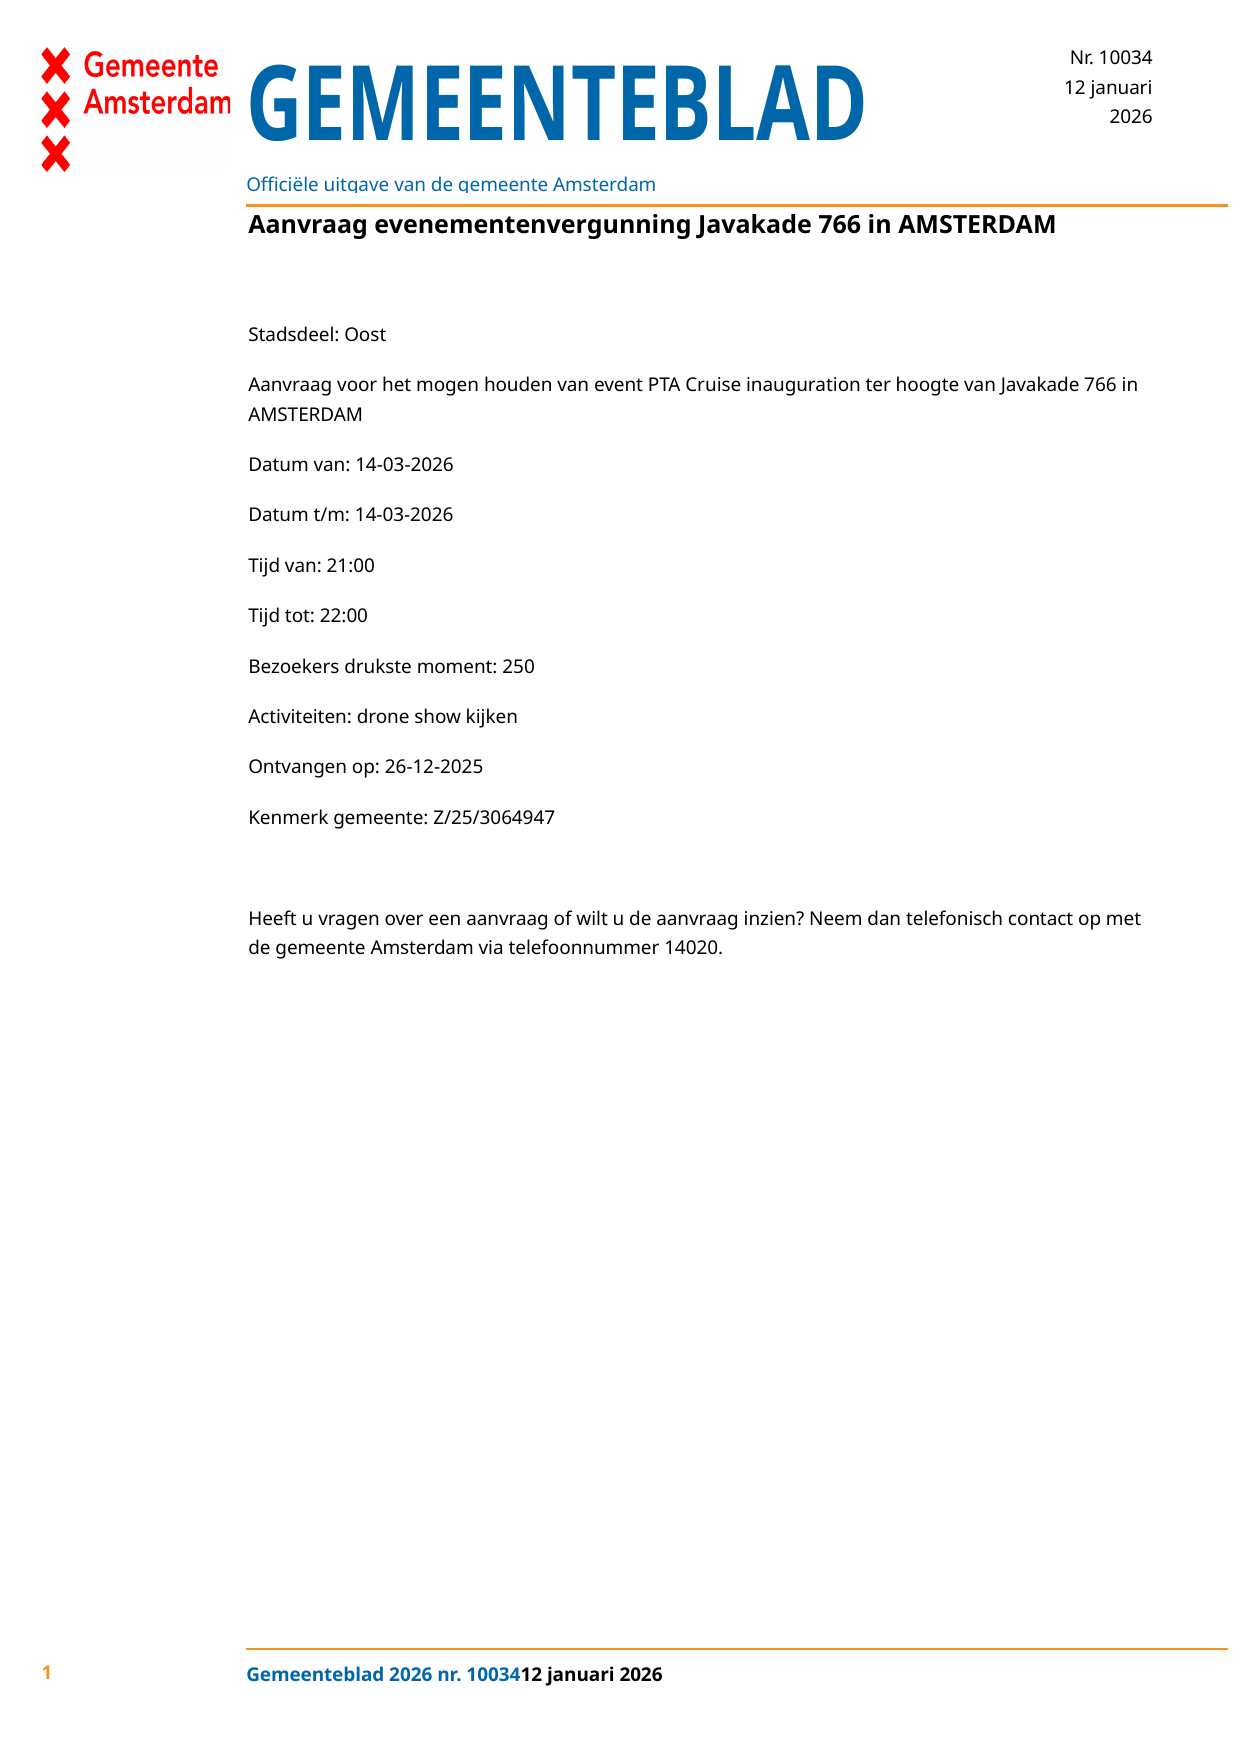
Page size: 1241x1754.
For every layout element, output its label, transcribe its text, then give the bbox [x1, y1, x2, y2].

text Datum van: 14-03-2026 [248, 451, 1152, 477]
text Bezoekers drukste moment: 250 [248, 653, 1152, 678]
text Tijd tot: 22:00 [248, 602, 1152, 628]
text Aanvraag voor het mogen houden van event PTA Cruise inauguration ter hoogte van Javakade 766 in AMSTERDAM [248, 371, 1152, 426]
text Heeft u vragen over een aanvraag of wilt u de aanvraag inzien? Neem dan telefonisch contact op met de gemeente Amsterdam via telefoonnummer 14020. [248, 905, 1152, 960]
text Aanvraag evenementenvergunning Javakade 766 in AMSTERDAM [248, 207, 1152, 241]
text Ontvangen op: 26-12-2025 [248, 754, 1152, 779]
text Kenmerk gemeente: Z/25/3064947 [248, 804, 1152, 830]
text Tijd van: 21:00 [248, 552, 1152, 578]
text Stadsdeel: Oost [248, 321, 1152, 346]
picture [41, 47, 231, 172]
text Activiteiten: drone show kijken [248, 703, 1152, 729]
text Datum t/m: 14-03-2026 [248, 502, 1152, 527]
